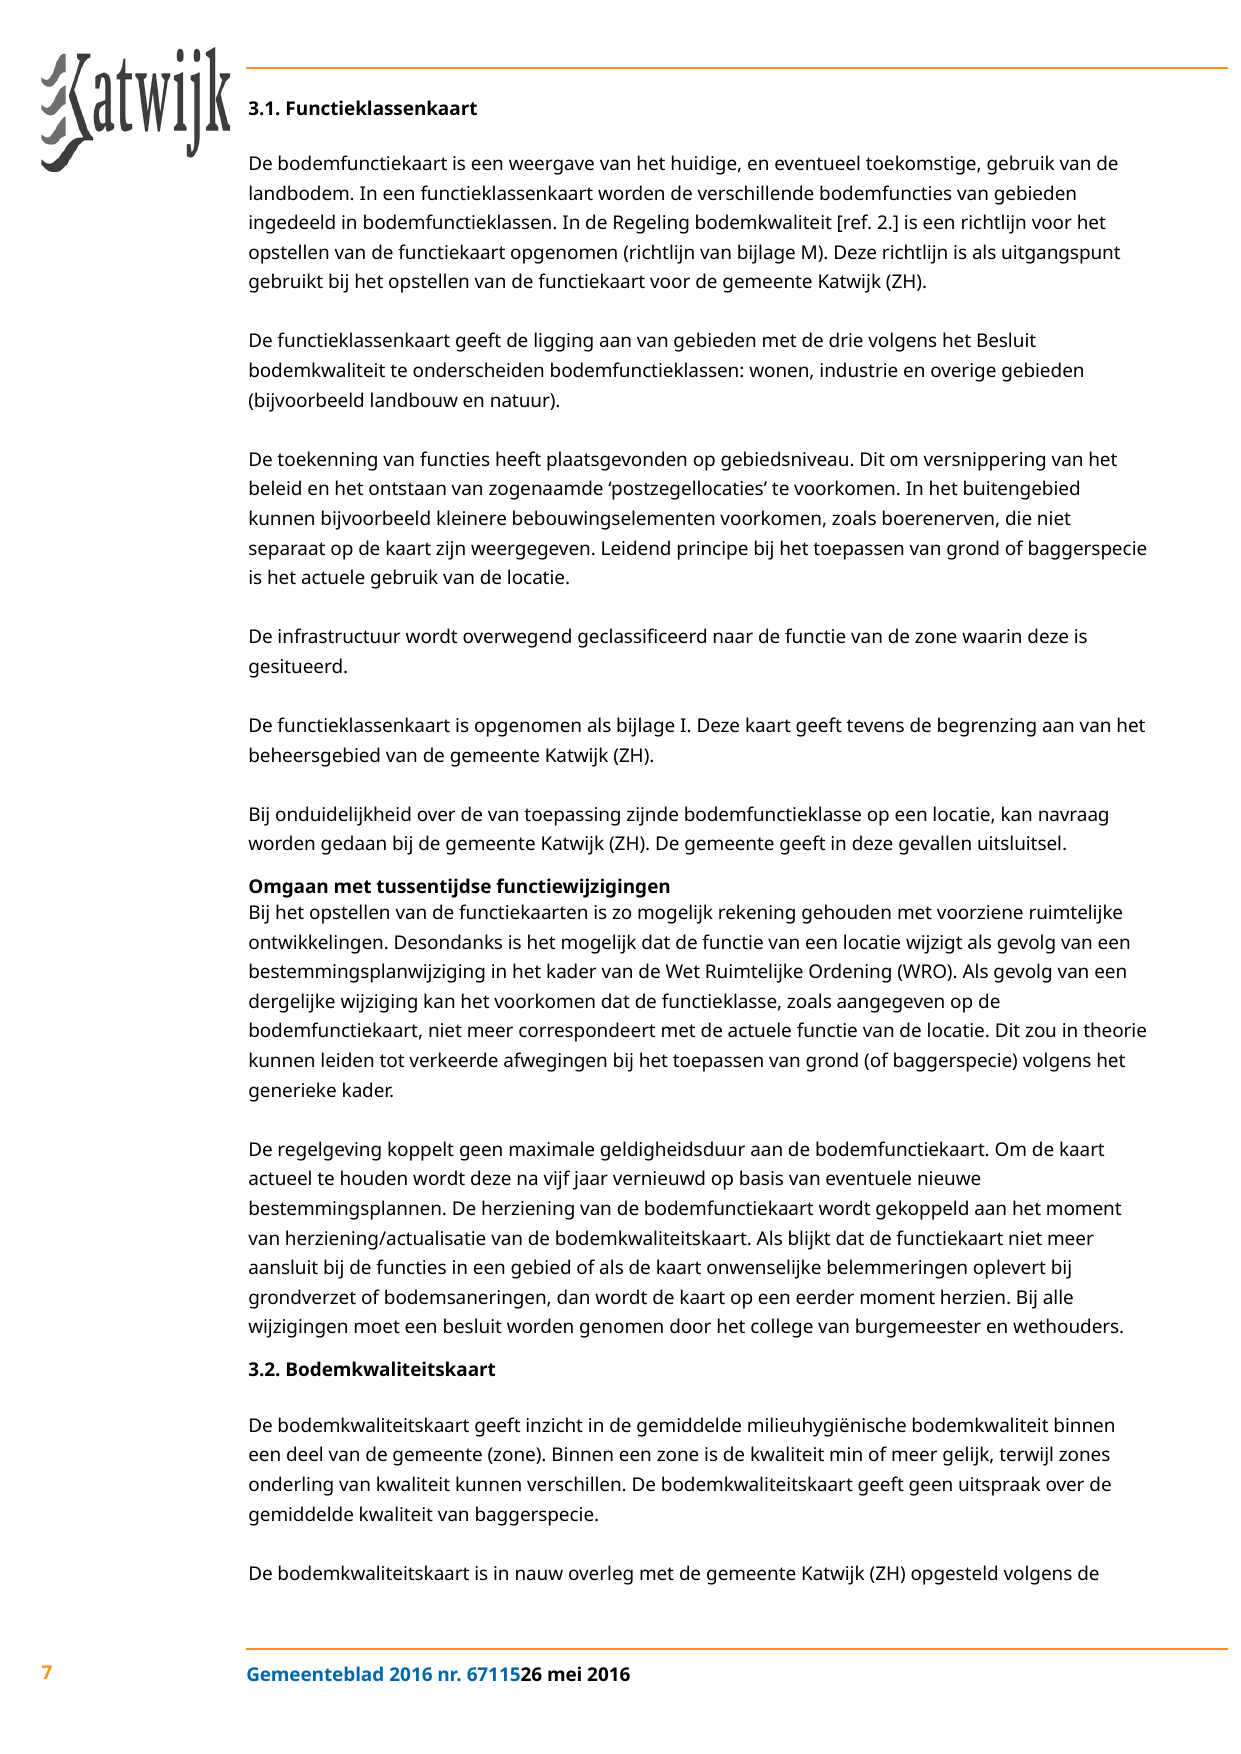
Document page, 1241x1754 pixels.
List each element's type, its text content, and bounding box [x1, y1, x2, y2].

text De bodemfunctiekaart is een weergave van het huidige, en eventueel toekomstige, gebruik van de landbodem. In een functieklassenkaart worden de verschillende bodemfuncties van gebieden ingedeeld in bodemfunctieklassen. In de Regeling bodemkwaliteit [ref. 2.] is een richtlijn voor het opstellen van de functiekaart opgenomen (richtlijn van bijlage M). Deze richtlijn is als uitgangspunt gebruikt bij het opstellen van de functiekaart voor de gemeente Katwijk (ZH). [248, 150, 1152, 294]
text 3.1. Functieklassenkaart [248, 95, 1152, 121]
text Bij onduidelijkheid over de van toepassing zijnde bodemfunctieklasse op een locatie, kan navraag worden gedaan bij de gemeente Katwijk (ZH). De gemeente geeft in deze gevallen uitsluitsel. [248, 801, 1152, 856]
text De regelgeving koppelt geen maximale geldigheidsduur aan de bodemfunctiekaart. Om de kaart actueel te houden wordt deze na vijf jaar vernieuwd op basis van eventuele nieuwe bestemmingsplannen. De herziening van de bodemfunctiekaart wordt gekoppeld aan het moment van herziening/actualisatie van de bodemkwaliteitskaart. Als blijkt dat de functiekaart niet meer aansluit bij de functies in een gebied of als de kaart onwenselijke belemmeringen oplevert bij grondverzet of bodemsaneringen, dan wordt de kaart op een eerder moment herzien. Bij alle wijzigingen moet een besluit worden genomen door het college van burgemeester en wethouders. [248, 1136, 1152, 1339]
text Bij het opstellen van de functiekaarten is zo mogelijk rekening gehouden met voorziene ruimtelijke ontwikkelingen. Desondanks is het mogelijk dat de functie van een locatie wijzigt als gevolg van een bestemmingsplanwijziging in het kader van de Wet Ruimtelijke Ordening (WRO). Als gevolg van een dergelijke wijziging kan het voorkomen dat de functieklasse, zoals aangegeven op de bodemfunctiekaart, niet meer correspondeert met de actuele functie van de locatie. Dit zou in theorie kunnen leiden tot verkeerde afwegingen bij het toepassen van grond (of baggerspecie) volgens het generieke kader. [248, 899, 1152, 1103]
text Omgaan met tussentijdse functiewijzigingen [248, 874, 1152, 899]
text De bodemkwaliteitskaart is in nauw overleg met de gemeente Katwijk (ZH) opgesteld volgens de [248, 1560, 1152, 1586]
text De bodemkwaliteitskaart geeft inzicht in de gemiddelde milieuhygiënische bodemkwaliteit binnen een deel van de gemeente (zone). Binnen een zone is de kwaliteit min of meer gelijk, terwijl zones onderling van kwaliteit kunnen verschillen. De bodemkwaliteitskaart geeft geen uitspraak over de gemiddelde kwaliteit van baggerspecie. [248, 1412, 1152, 1526]
text De infrastructuur wordt overwegend geclassificeerd naar de functie van de zone waarin deze is gesitueerd. [248, 623, 1152, 679]
text De functieklassenkaart geeft de ligging aan van gebieden met de drie volgens het Besluit bodemkwaliteit te onderscheiden bodemfunctieklassen: wonen, industrie en overige gebieden (bijvoorbeeld landbouw en natuur). [248, 328, 1152, 412]
text 3.2. Bodemkwaliteitskaart [248, 1357, 1152, 1382]
picture [41, 47, 231, 172]
text De toekenning van functies heeft plaatsgevonden op gebiedsniveau. Dit om versnippering van het beleid en het ontstaan van zogenaamde ‘postzegellocaties’ te voorkomen. In het buitengebied kunnen bijvoorbeeld kleinere bebouwingselementen voorkomen, zoals boerenerven, die niet separaat op de kaart zijn weergegeven. Leidend principe bij het toepassen van grond of baggerspecie is het actuele gebruik van de locatie. [248, 446, 1152, 590]
text De functieklassenkaart is opgenomen als bijlage I. Deze kaart geeft tevens de begrenzing aan van het beheersgebied van de gemeente Katwijk (ZH). [248, 712, 1152, 767]
